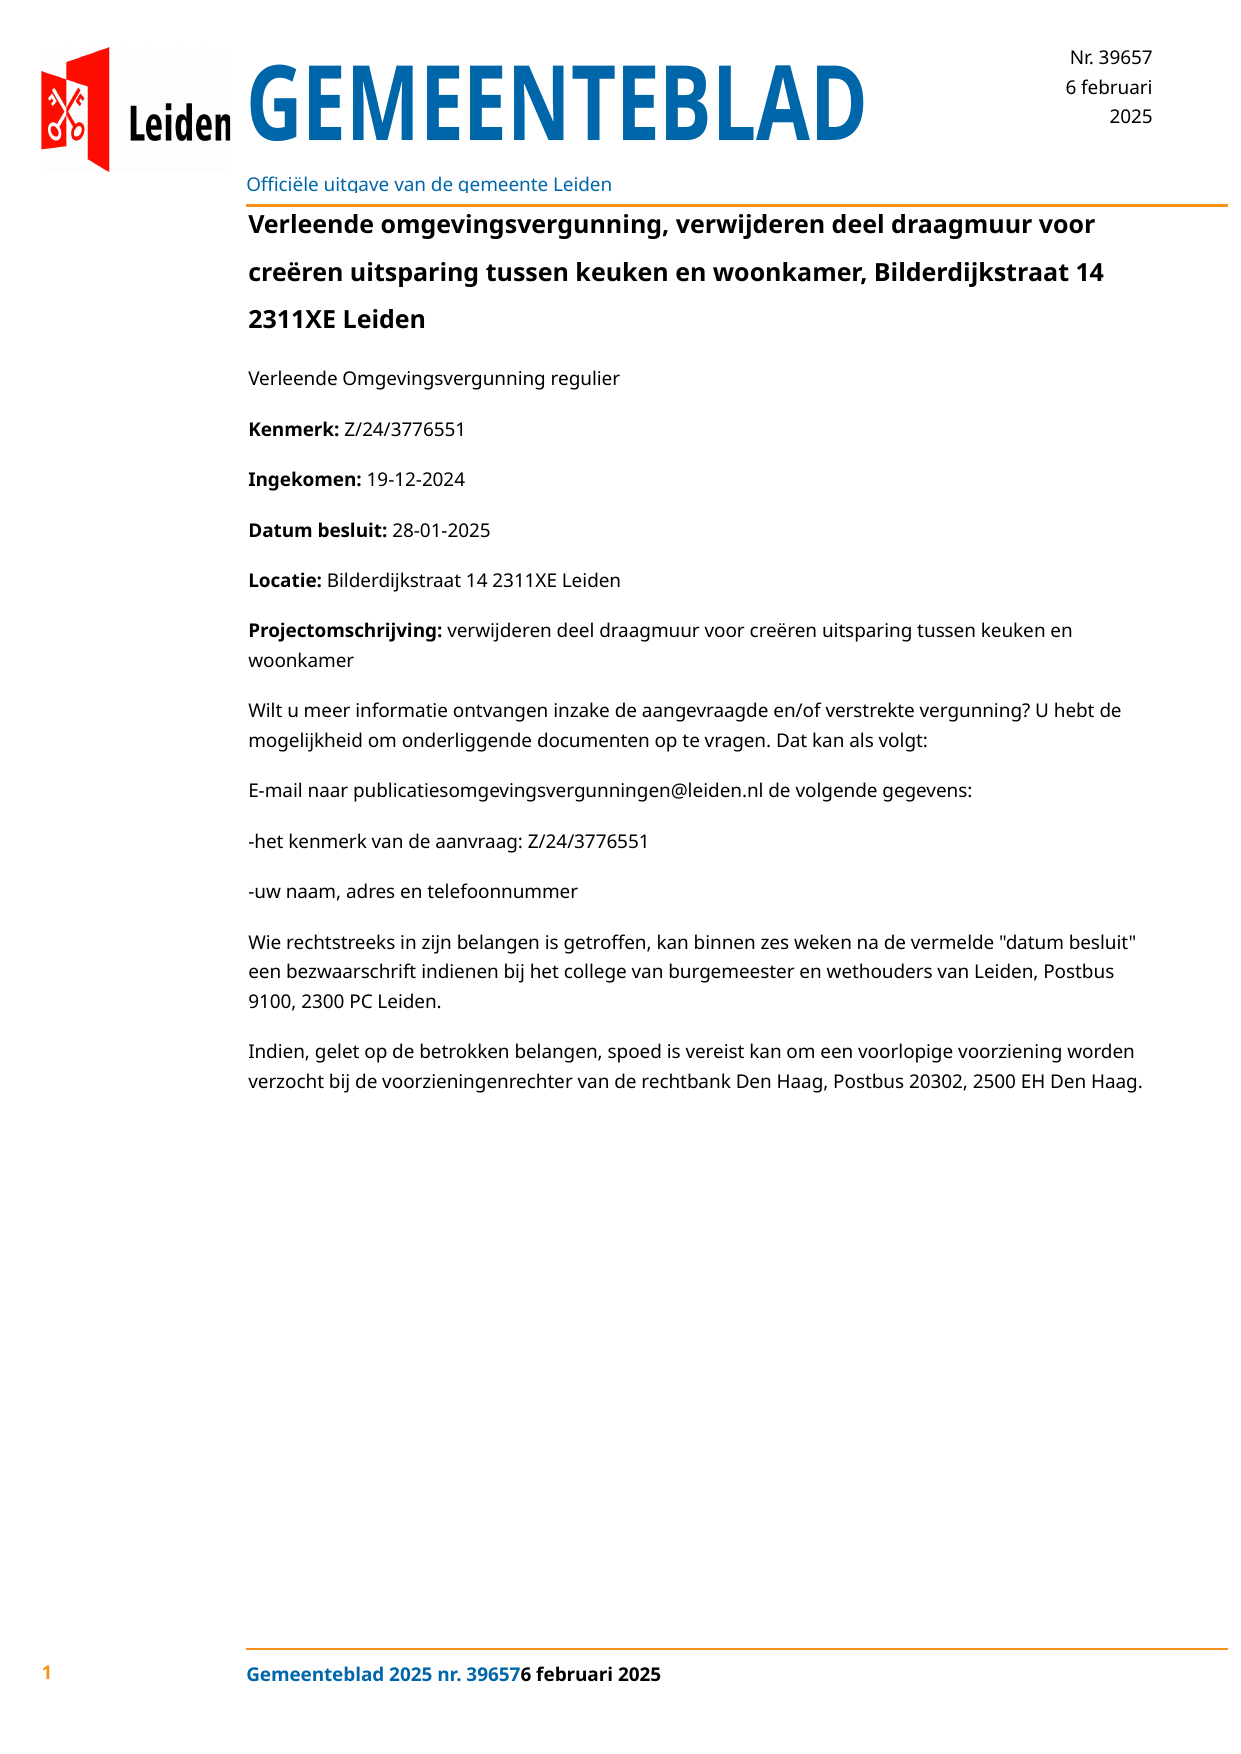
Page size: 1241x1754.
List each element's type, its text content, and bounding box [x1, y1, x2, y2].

text Indien, gelet op de betrokken belangen, spoed is vereist kan om een voorlopige voorziening worden verzocht bij de voorzieningenrechter van de rechtbank Den Haag, Postbus 20302, 2500 EH Den Haag. [248, 1038, 1152, 1094]
text E-mail naar publicatiesomgevingsvergunningen@leiden.nl de volgende gegevens: [248, 778, 1152, 803]
text Ingekomen: 19-12-2024 [248, 466, 1152, 492]
text Projectomschrijving: verwijderen deel draagmuur voor creëren uitsparing tussen keuken en woonkamer [248, 618, 1152, 673]
text Wie rechtstreeks in zijn belangen is getroffen, kan binnen zes weken na de vermelde "datum besluit" een bezwaarschrift indienen bij het college van burgemeester en wethouders van Leiden, Postbus 9100, 2300 PC Leiden. [248, 929, 1152, 1014]
text Wilt u meer informatie ontvangen inzake de aangevraagde en/of verstrekte vergunning? U hebt de mogelijkheid om onderliggende documenten op te vragen. Dat kan als volgt: [248, 698, 1152, 753]
text Verleende Omgevingsvergunning regulier [248, 366, 1152, 391]
text Kenmerk: Z/24/3776551 [248, 416, 1152, 442]
text Datum besluit: 28-01-2025 [248, 517, 1152, 542]
text Locatie: Bilderdijkstraat 14 2311XE Leiden [248, 567, 1152, 593]
text -het kenmerk van de aanvraag: Z/24/3776551 [248, 828, 1152, 854]
text Verleende omgevingsvergunning, verwijderen deel draagmuur voor creëren uitsparing tussen keuken en woonkamer, Bilderdijkstraat 14 2311XE Leiden [248, 207, 1152, 336]
text -uw naam, adres en telefoonnummer [248, 878, 1152, 904]
picture [41, 47, 231, 172]
